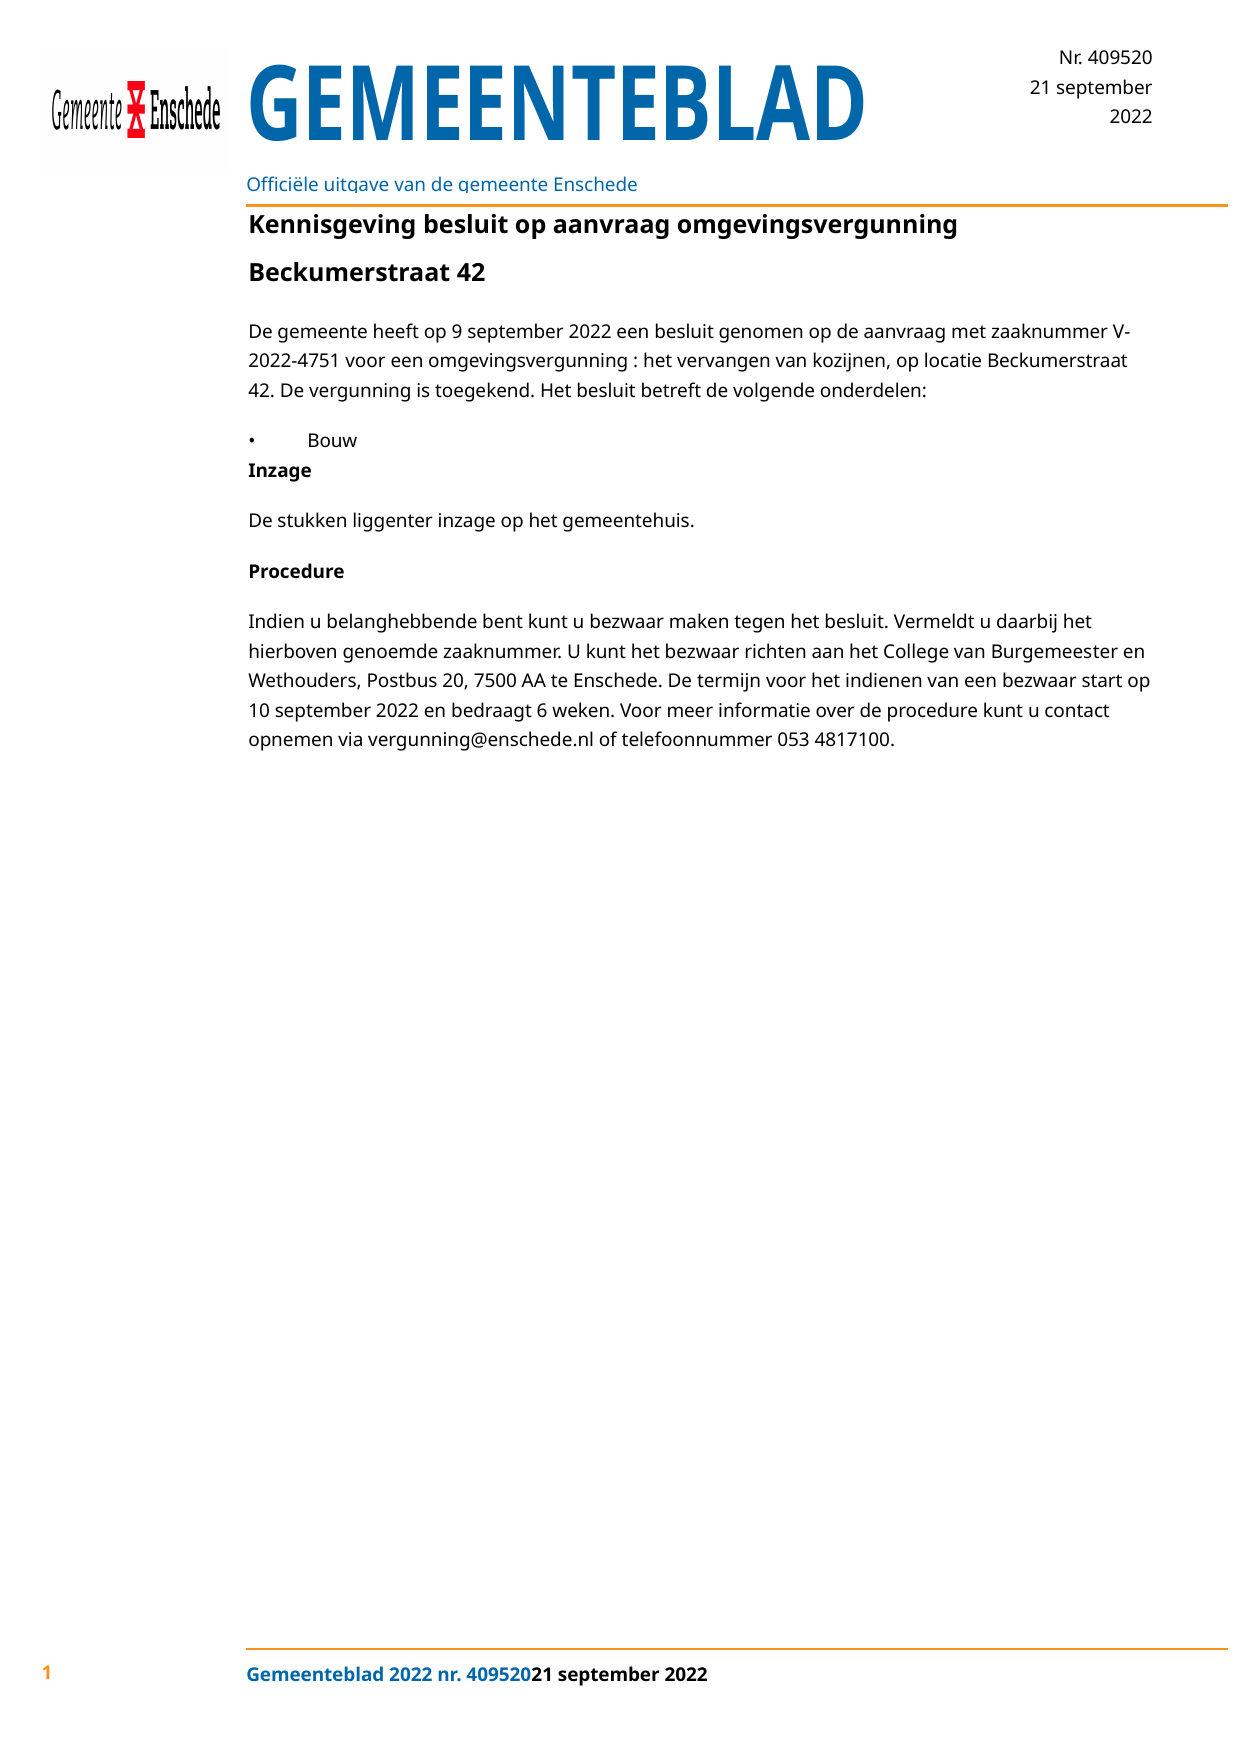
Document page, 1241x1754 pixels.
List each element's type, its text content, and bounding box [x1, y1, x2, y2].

text Procedure [248, 558, 1152, 584]
text Indien u belanghebbende bent kunt u bezwaar maken tegen het besluit. Vermeldt u daarbij het hierboven genoemde zaaknummer. U kunt het bezwaar richten aan het College van Burgemees­ter en Wethouders, Postbus 20, 7500 AA te Enschede. De termijn voor het indienen van een bezwaar start op 10 september 2022 en bedraagt 6 weken. Voor meer informatie over de procedure kunt u contact opnemen via vergunning@enschede.nl of telefoonnummer 053 4817100. [248, 608, 1152, 752]
text De stukken liggenter inzage op het gemeentehuis. [248, 507, 1152, 533]
text Kennisgeving besluit op aanvraag omgevingsvergunning Beckumerstraat 42 [248, 207, 1152, 288]
picture [41, 47, 231, 172]
text Inzage [248, 457, 1152, 483]
list Bouw [248, 427, 1152, 453]
text De gemeente heeft op 9 september 2022 een besluit genomen op de aanvraag met zaaknummer V-2022-4751 voor een omgevingsvergunning : het vervangen van kozijnen, op locatie Beckumerstraat 42. De vergunning is toegekend. Het besluit betreft de volgende onderdelen: [248, 318, 1152, 403]
